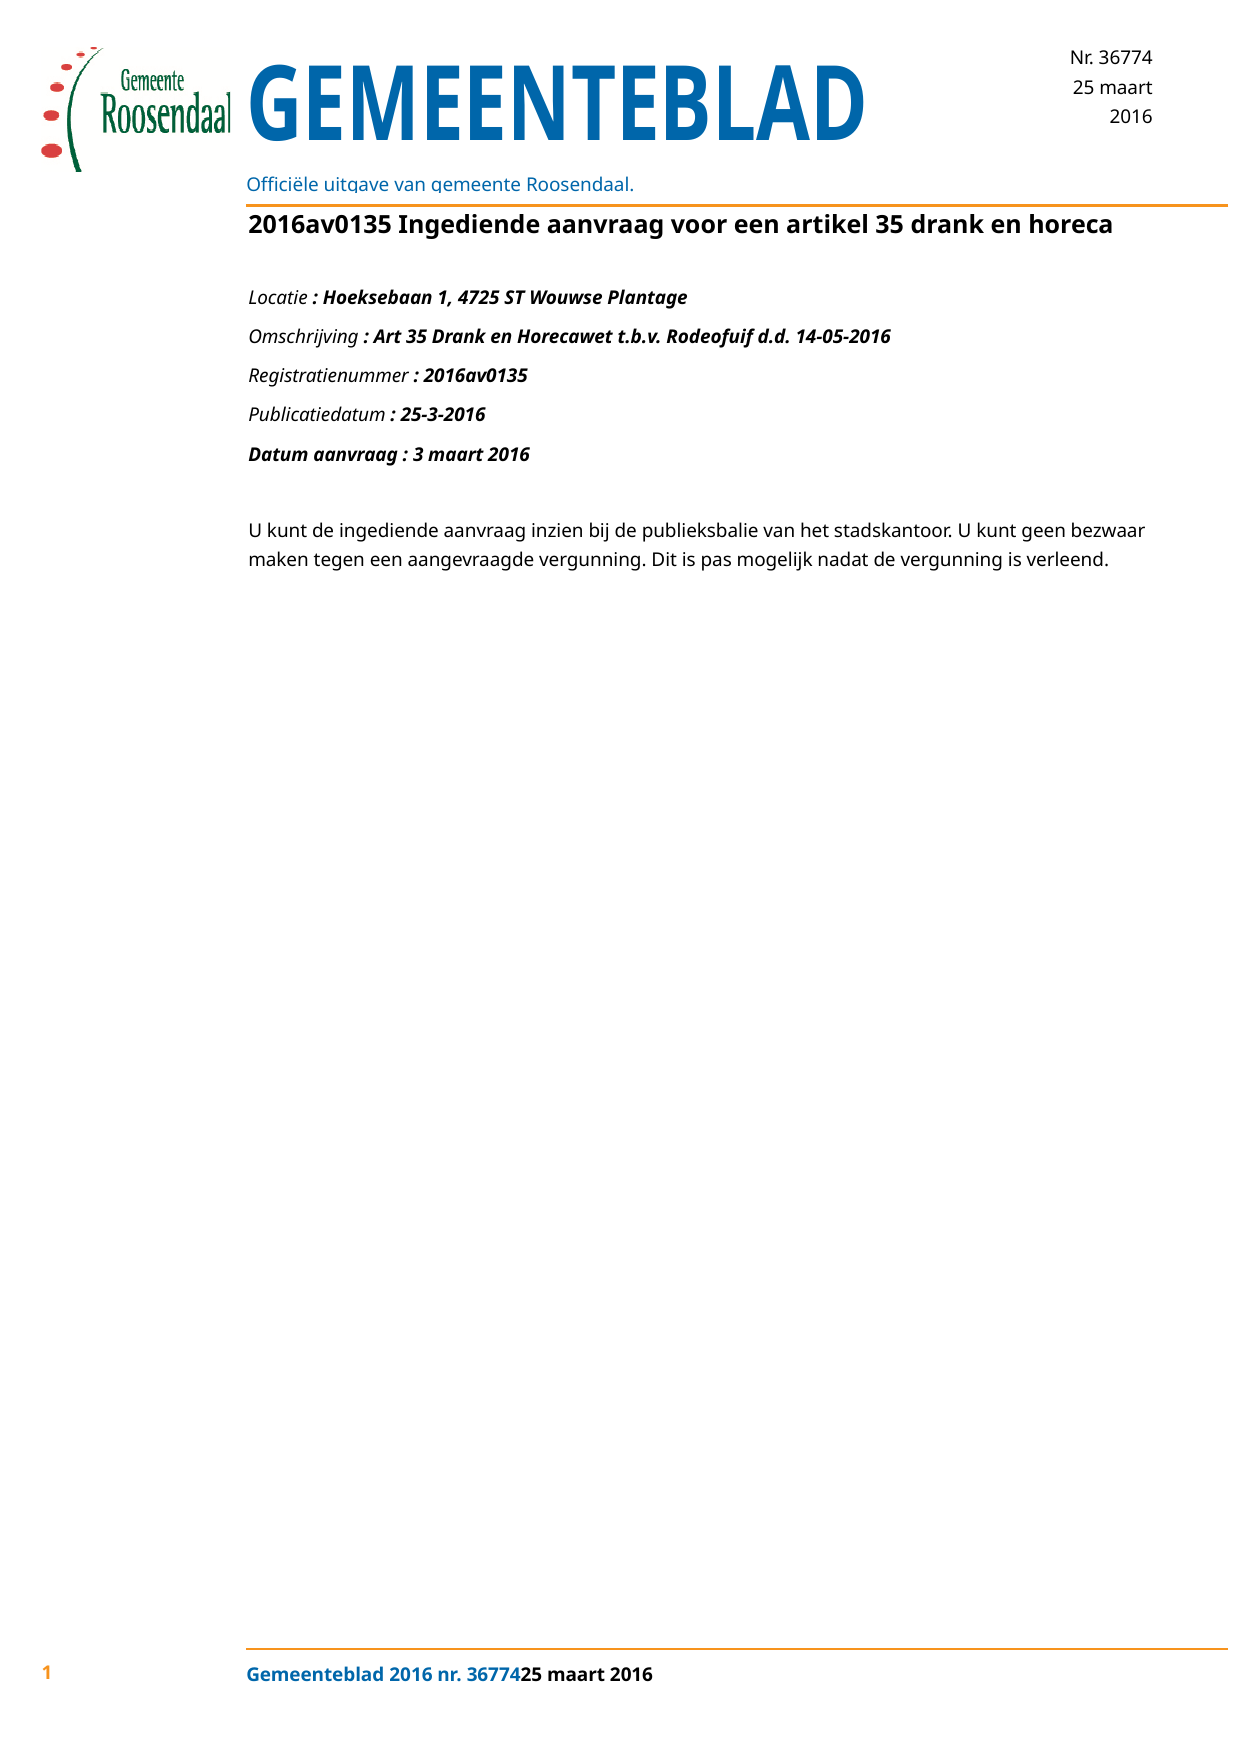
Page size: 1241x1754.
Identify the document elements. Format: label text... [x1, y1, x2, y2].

text Locatie : Hoeksebaan 1, 4725 ST Wouwse Plantage [248, 284, 1152, 309]
picture [41, 47, 231, 172]
text Registratienummer : 2016av0135 [248, 362, 1152, 388]
text Omschrijving : Art 35 Drank en Horecawet t.b.v. Rodeofuif d.d. 14-05-2016 [248, 323, 1152, 349]
text U kunt de ingediende aanvraag inzien bij de publieksbalie van het stadskantoor. U kunt geen bezwaar maken tegen een aangevraagde vergunning. Dit is pas mogelijk nadat de vergunning is verleend. [248, 517, 1152, 572]
text 2016av0135 Ingediende aanvraag voor een artikel 35 drank en horeca [248, 207, 1152, 241]
text Datum aanvraag : 3 maart 2016 [248, 441, 1152, 467]
text Publicatiedatum : 25-3-2016 [248, 402, 1152, 427]
